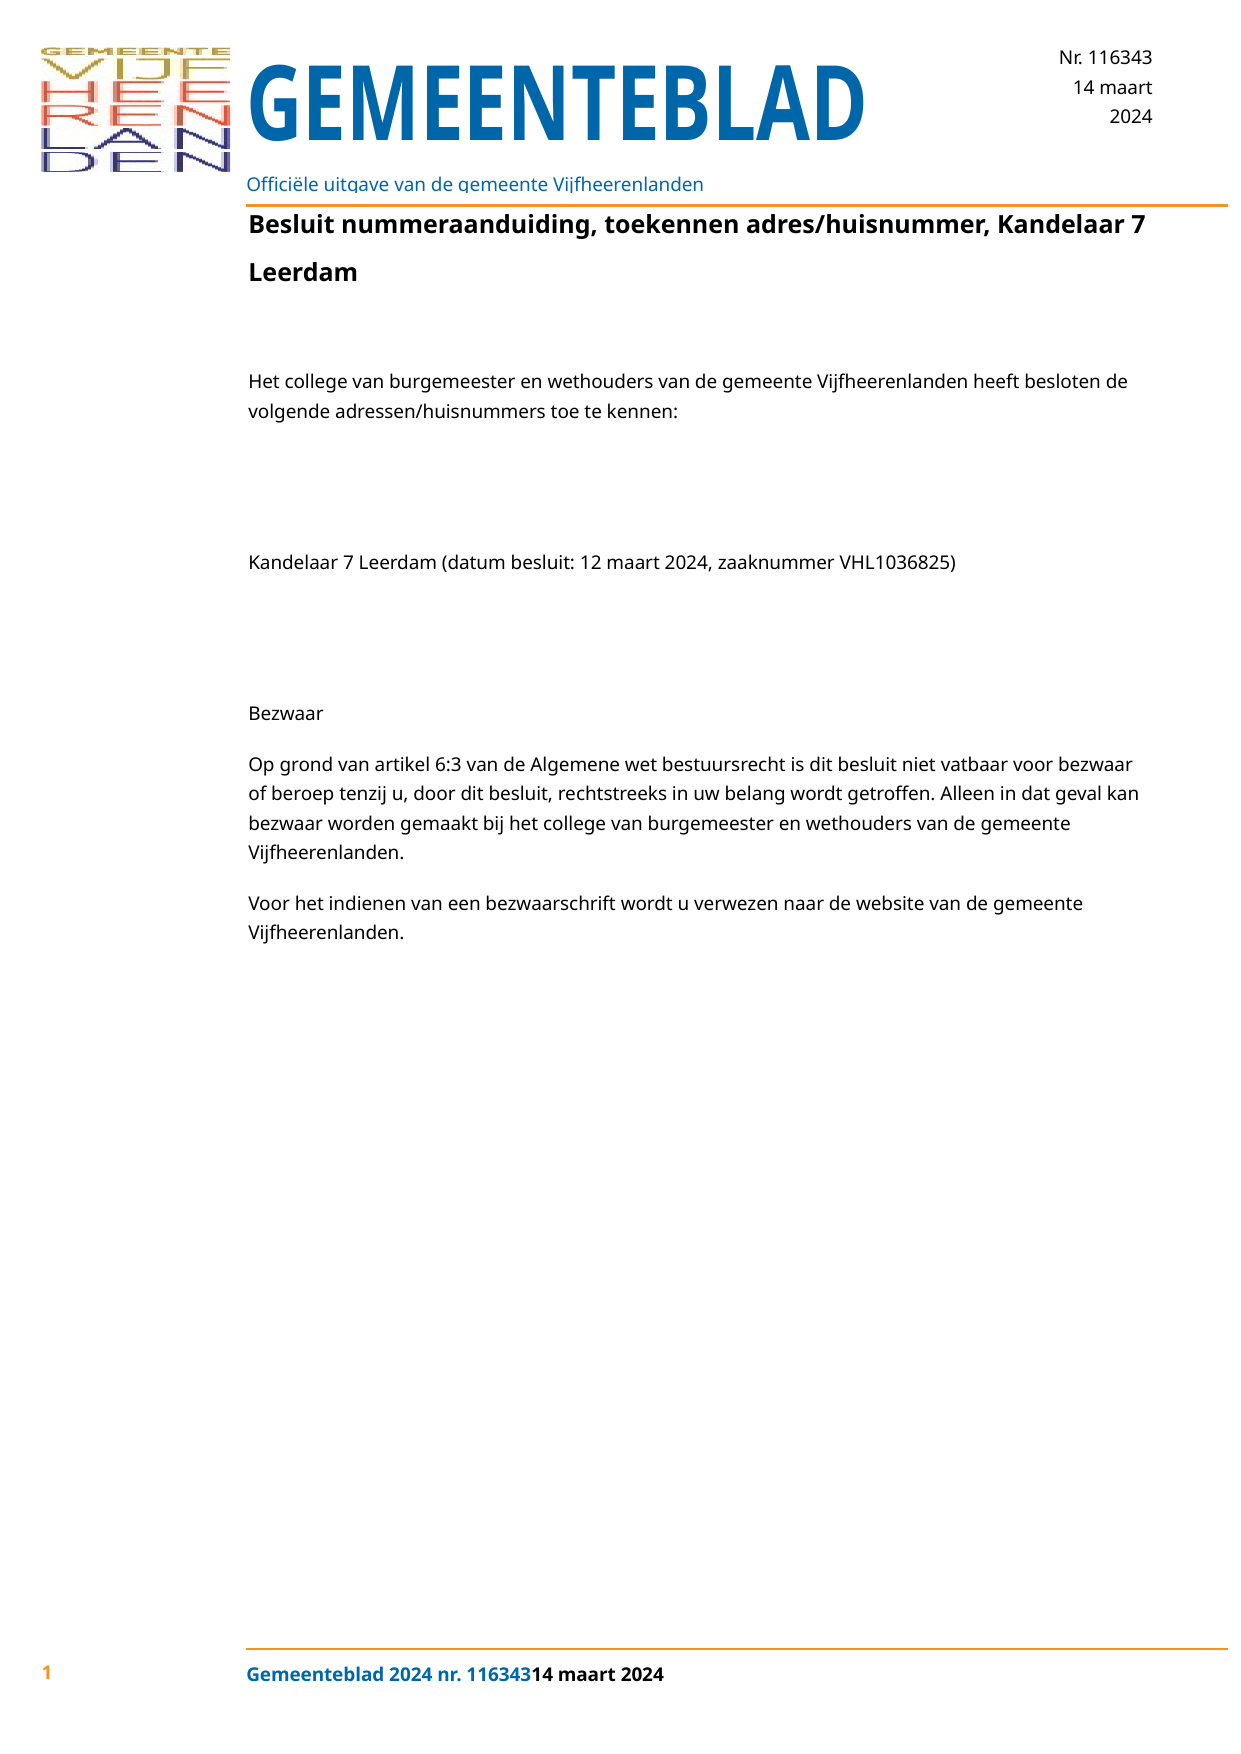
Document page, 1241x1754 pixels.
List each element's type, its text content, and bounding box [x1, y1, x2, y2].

picture [41, 47, 231, 172]
text Kandelaar 7 Leerdam (datum besluit: 12 maart 2024, zaaknummer VHL1036825) [248, 549, 1152, 575]
text Besluit nummeraanduiding, toekennen adres/huisnummer, Kandelaar 7 Leerdam [248, 207, 1152, 288]
text Het college van burgemeester en wethouders van de gemeente Vijfheerenlanden heeft besloten de volgende adressen/huisnummers toe te kennen: [248, 368, 1152, 424]
text Voor het indienen van een bezwaarschrift wordt u verwezen naar de website van de gemeente Vijfheerenlanden. [248, 890, 1152, 945]
text Op grond van artikel 6:3 van de Algemene wet bestuursrecht is dit besluit niet vatbaar voor bezwaar of beroep tenzij u, door dit besluit, rechtstreeks in uw belang wordt getroffen. Alleen in dat geval kan bezwaar worden gemaakt bij het college van burgemeester en wethouders van de gemeente Vijfheerenlanden. [248, 751, 1152, 865]
text Bezwaar [248, 700, 1152, 726]
